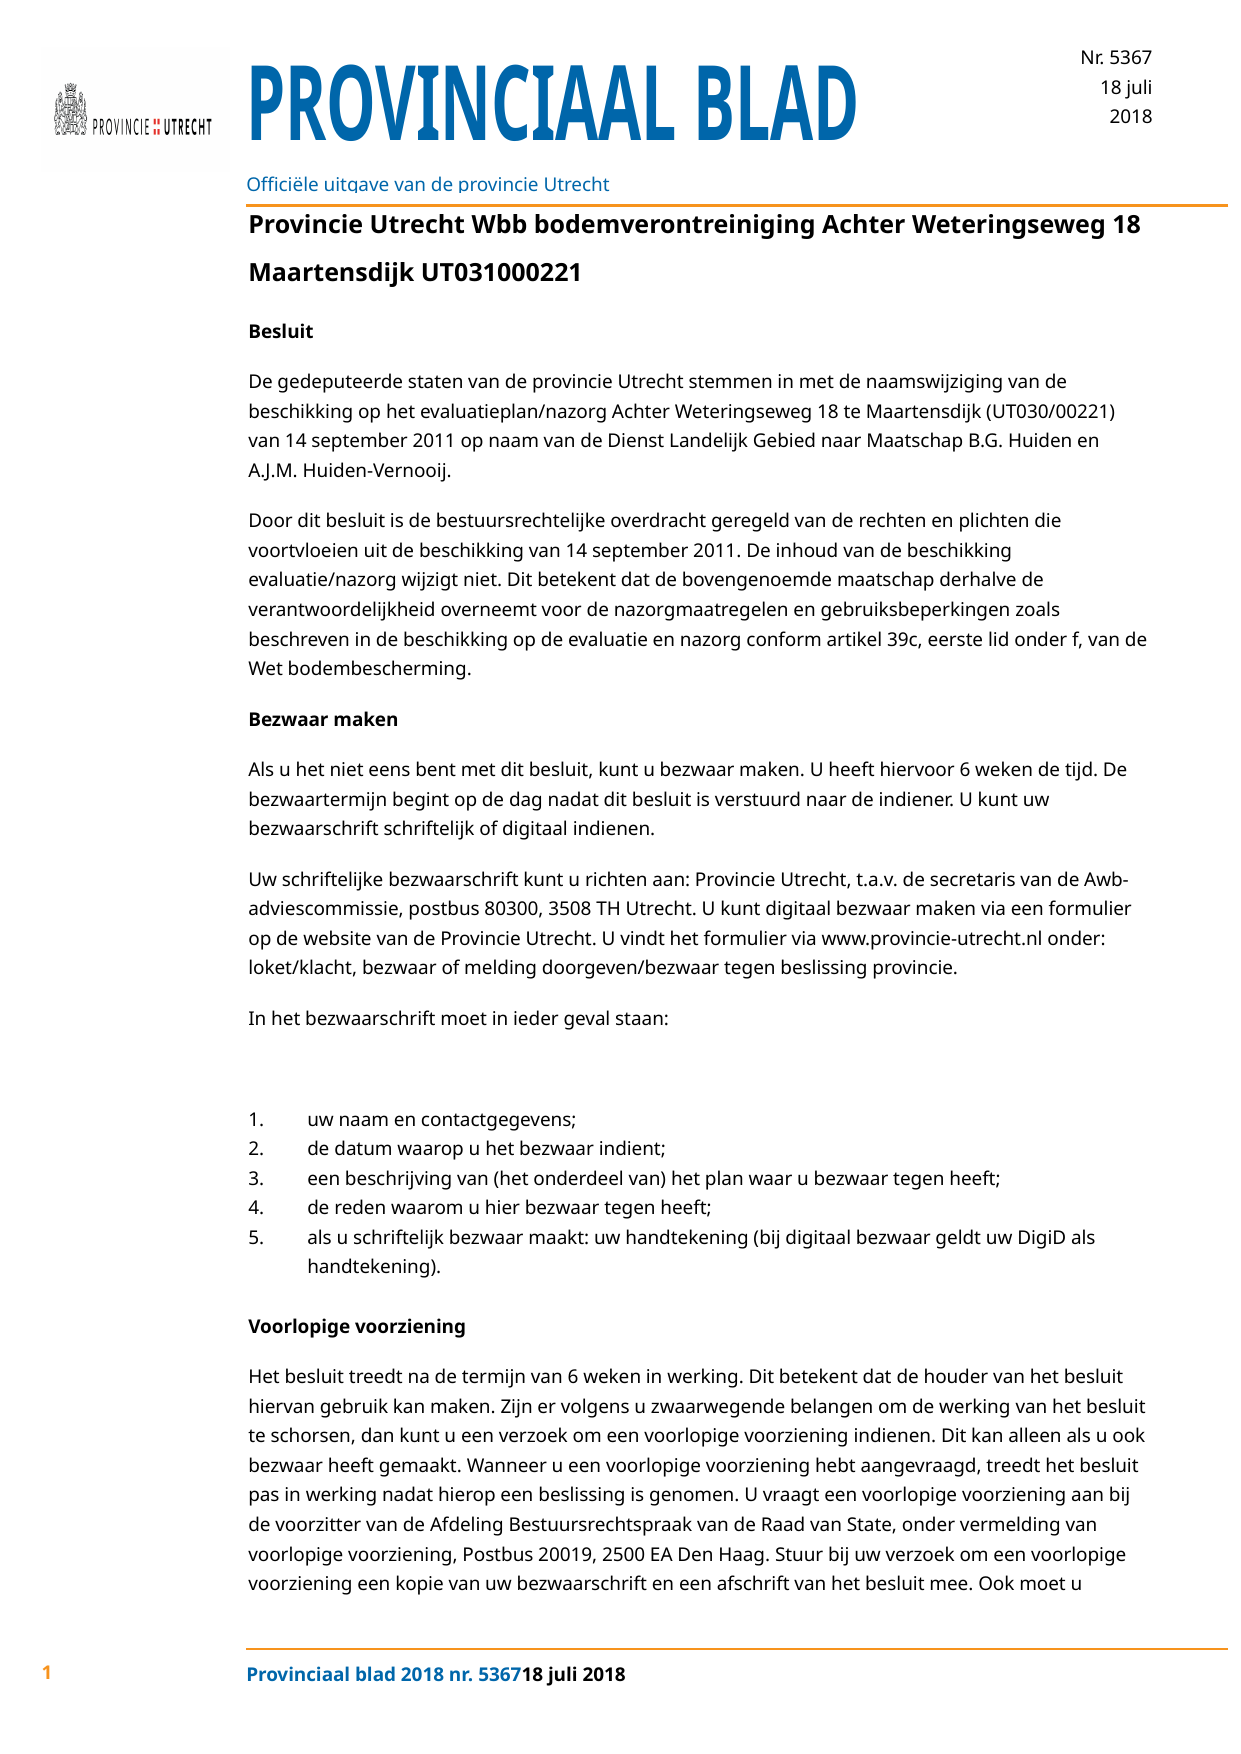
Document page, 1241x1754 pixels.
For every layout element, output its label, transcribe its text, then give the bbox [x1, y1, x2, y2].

text Uw schriftelijke bezwaarschrift kunt u richten aan: Provincie Utrecht, t.a.v. de secretaris van de Awb-adviescommissie, postbus 80300, 3508 TH Utrecht. U kunt digitaal bezwaar maken via een formulier op de website van de Provincie Utrecht. U vindt het formulier via www.provincie-utrecht.nl onder: loket/klacht, bezwaar of melding doorgeven/bezwaar tegen beslissing provincie. [248, 866, 1152, 980]
picture [41, 47, 231, 172]
list de reden waarom u hier bezwaar tegen heeft; [248, 1194, 1152, 1220]
text Het besluit treedt na de termijn van 6 weken in werking. Dit betekent dat de houder van het besluit hiervan gebruik kan maken. Zijn er volgens u zwaarwegende belangen om de werking van het besluit te schorsen, dan kunt u een verzoek om een voorlopige voorziening indienen. Dit kan alleen als u ook bezwaar heeft gemaakt. Wanneer u een voorlopige voorziening hebt aangevraagd, treedt het besluit pas in werking nadat hierop een beslissing is genomen. U vraagt een voorlopige voorziening aan bij de voorzitter van de Afdeling Bestuursrechtspraak van de Raad van State, onder vermelding van voorlopige voorziening, Postbus 20019, 2500 EA Den Haag. Stuur bij uw verzoek om een voorlopige voorziening een kopie van uw bezwaarschrift en een afschrift van het besluit mee. Ook moet u [248, 1363, 1152, 1596]
text Door dit besluit is de bestuursrechtelijke overdracht geregeld van de rechten en plichten die voortvloeien uit de beschikking van 14 september 2011. De inhoud van de beschikking evaluatie/nazorg wijzigt niet. Dit betekent dat de bovengenoemde maatschap derhalve de verantwoordelijkheid overneemt voor de nazorgmaatregelen en gebruiksbeperkingen zoals beschreven in de beschikking op de evaluatie en nazorg conform artikel 39c, eerste lid onder f, van de Wet bodembescherming. [248, 507, 1152, 681]
text Bezwaar maken [248, 706, 1152, 732]
list uw naam en contactgegevens; [248, 1106, 1152, 1132]
list als u schriftelijk bezwaar maakt: uw handtekening (bij digitaal bezwaar geldt uw DigiD als handtekening). [248, 1224, 1152, 1279]
text Besluit [248, 318, 1152, 344]
text Voorlopige voorziening [248, 1313, 1152, 1339]
text In het bezwaarschrift moet in ieder geval staan: [248, 1005, 1152, 1031]
text De gedeputeerde staten van de provincie Utrecht stemmen in met de naamswijziging van de beschikking op het evaluatieplan/nazorg Achter Weteringseweg 18 te Maartensdijk (UT030/00221) van 14 september 2011 op naam van de Dienst Landelijk Gebied naar Maatschap B.G. Huiden en A.J.M. Huiden-Vernooij. [248, 368, 1152, 483]
text Provincie Utrecht Wbb bodemverontreiniging Achter Weteringseweg 18 Maartensdijk UT031000221 [248, 207, 1152, 288]
list de datum waarop u het bezwaar indient; [248, 1135, 1152, 1161]
text Als u het niet eens bent met dit besluit, kunt u bezwaar maken. U heeft hiervoor 6 weken de tijd. De bezwaartermijn begint op de dag nadat dit besluit is verstuurd naar de indiener. U kunt uw bezwaarschrift schriftelijk of digitaal indienen. [248, 756, 1152, 841]
list een beschrijving van (het onderdeel van) het plan waar u bezwaar tegen heeft; [248, 1165, 1152, 1191]
